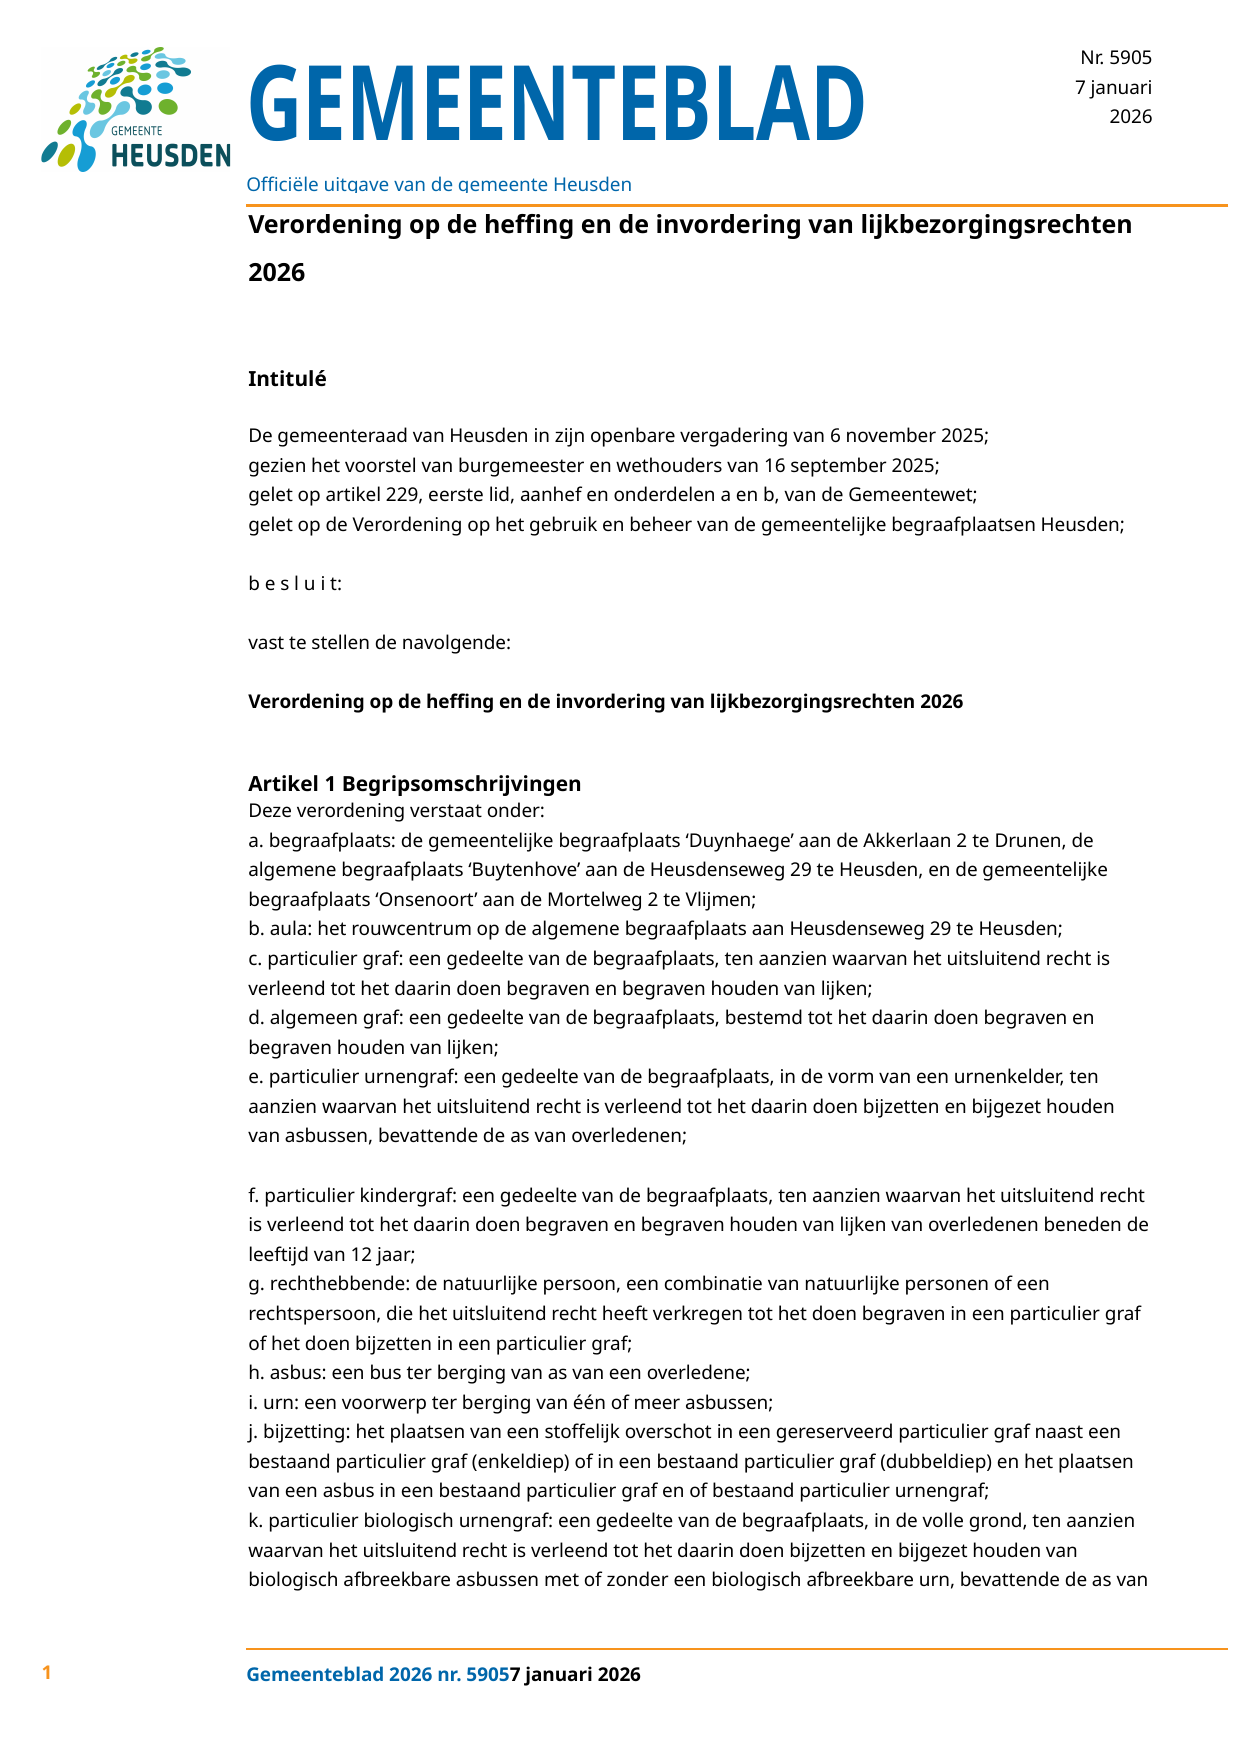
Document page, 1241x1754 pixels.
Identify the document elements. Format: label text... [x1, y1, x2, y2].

text gelet op artikel 229, eerste lid, aanhef en onderdelen a en b, van de Gemeentewet; [248, 482, 1152, 507]
text g. rechthebbende: de natuurlijke persoon, een combinatie van natuurlijke personen of een rechtspersoon, die het uitsluitend recht heeft verkregen tot het doen begraven in een particulier graf of het doen bijzetten in een particulier graf; [248, 1271, 1152, 1355]
text Verordening op de heffing en de invordering van lijkbezorgingsrechten 2026 [248, 689, 1152, 714]
text c. particulier graf: een gedeelte van de begraafplaats, ten aanzien waarvan het uitsluitend recht is verleend tot het daarin doen begraven en begraven houden van lijken; [248, 945, 1152, 1000]
text k. particulier biologisch urnengraf: een gedeelte van de begraafplaats, in de volle grond, ten aanzien waarvan het uitsluitend recht is verleend tot het daarin doen bijzetten en bijgezet houden van biologisch afbreekbare asbussen met of zonder een biologisch afbreekbare urn, bevattende de as van [248, 1507, 1152, 1592]
text gezien het voorstel van burgemeester en wethouders van 16 september 2025; [248, 452, 1152, 478]
text e. particulier urnengraf: een gedeelte van de begraafplaats, in de vorm van een urnenkelder, ten aanzien waarvan het uitsluitend recht is verleend tot het daarin doen bijzetten en bijgezet houden van asbussen, bevattende de as van overledenen; [248, 1063, 1152, 1148]
text i. urn: een voorwerp ter berging van één of meer asbussen; [248, 1389, 1152, 1414]
text vast te stellen de navolgende: [248, 629, 1152, 655]
text Deze verordening verstaat onder: [248, 797, 1152, 823]
text b. aula: het rouwcentrum op de algemene begraafplaats aan Heusdenseweg 29 te Heusden; [248, 916, 1152, 941]
picture [41, 47, 231, 172]
text f. particulier kindergraf: een gedeelte van de begraafplaats, ten aanzien waarvan het uitsluitend recht is verleend tot het daarin doen begraven en begraven houden van lijken van overledenen beneden de leeftijd van 12 jaar; [248, 1182, 1152, 1267]
text Intitulé [248, 364, 1152, 393]
text d. algemeen graf: een gedeelte van de begraafplaats, bestemd tot het daarin doen begraven en begraven houden van lijken; [248, 1004, 1152, 1059]
text Artikel 1 Begripsomschrijvingen [248, 769, 1152, 797]
text b e s l u i t: [248, 570, 1152, 596]
text h. asbus: een bus ter berging van as van een overledene; [248, 1359, 1152, 1385]
text Verordening op de heffing en de invordering van lijkbezorgingsrechten 2026 [248, 207, 1152, 288]
text gelet op de Verordening op het gebruik en beheer van de gemeentelijke begraafplaatsen Heusden; [248, 511, 1152, 537]
text a. begraafplaats: de gemeentelijke begraafplaats ‘Duynhaege’ aan de Akkerlaan 2 te Drunen, de algemene begraafplaats ‘Buytenhove’ aan de Heusdenseweg 29 te Heusden, en de gemeentelijke begraafplaats ‘Onsenoort’ aan de Mortelweg 2 te Vlijmen; [248, 827, 1152, 912]
text j. bijzetting: het plaatsen van een stoffelijk overschot in een gereserveerd particulier graf naast een bestaand particulier graf (enkeldiep) of in een bestaand particulier graf (dubbeldiep) en het plaatsen van een asbus in een bestaand particulier graf en of bestaand particulier urnengraf; [248, 1418, 1152, 1503]
text De gemeenteraad van Heusden in zijn openbare vergadering van 6 november 2025; [248, 422, 1152, 448]
